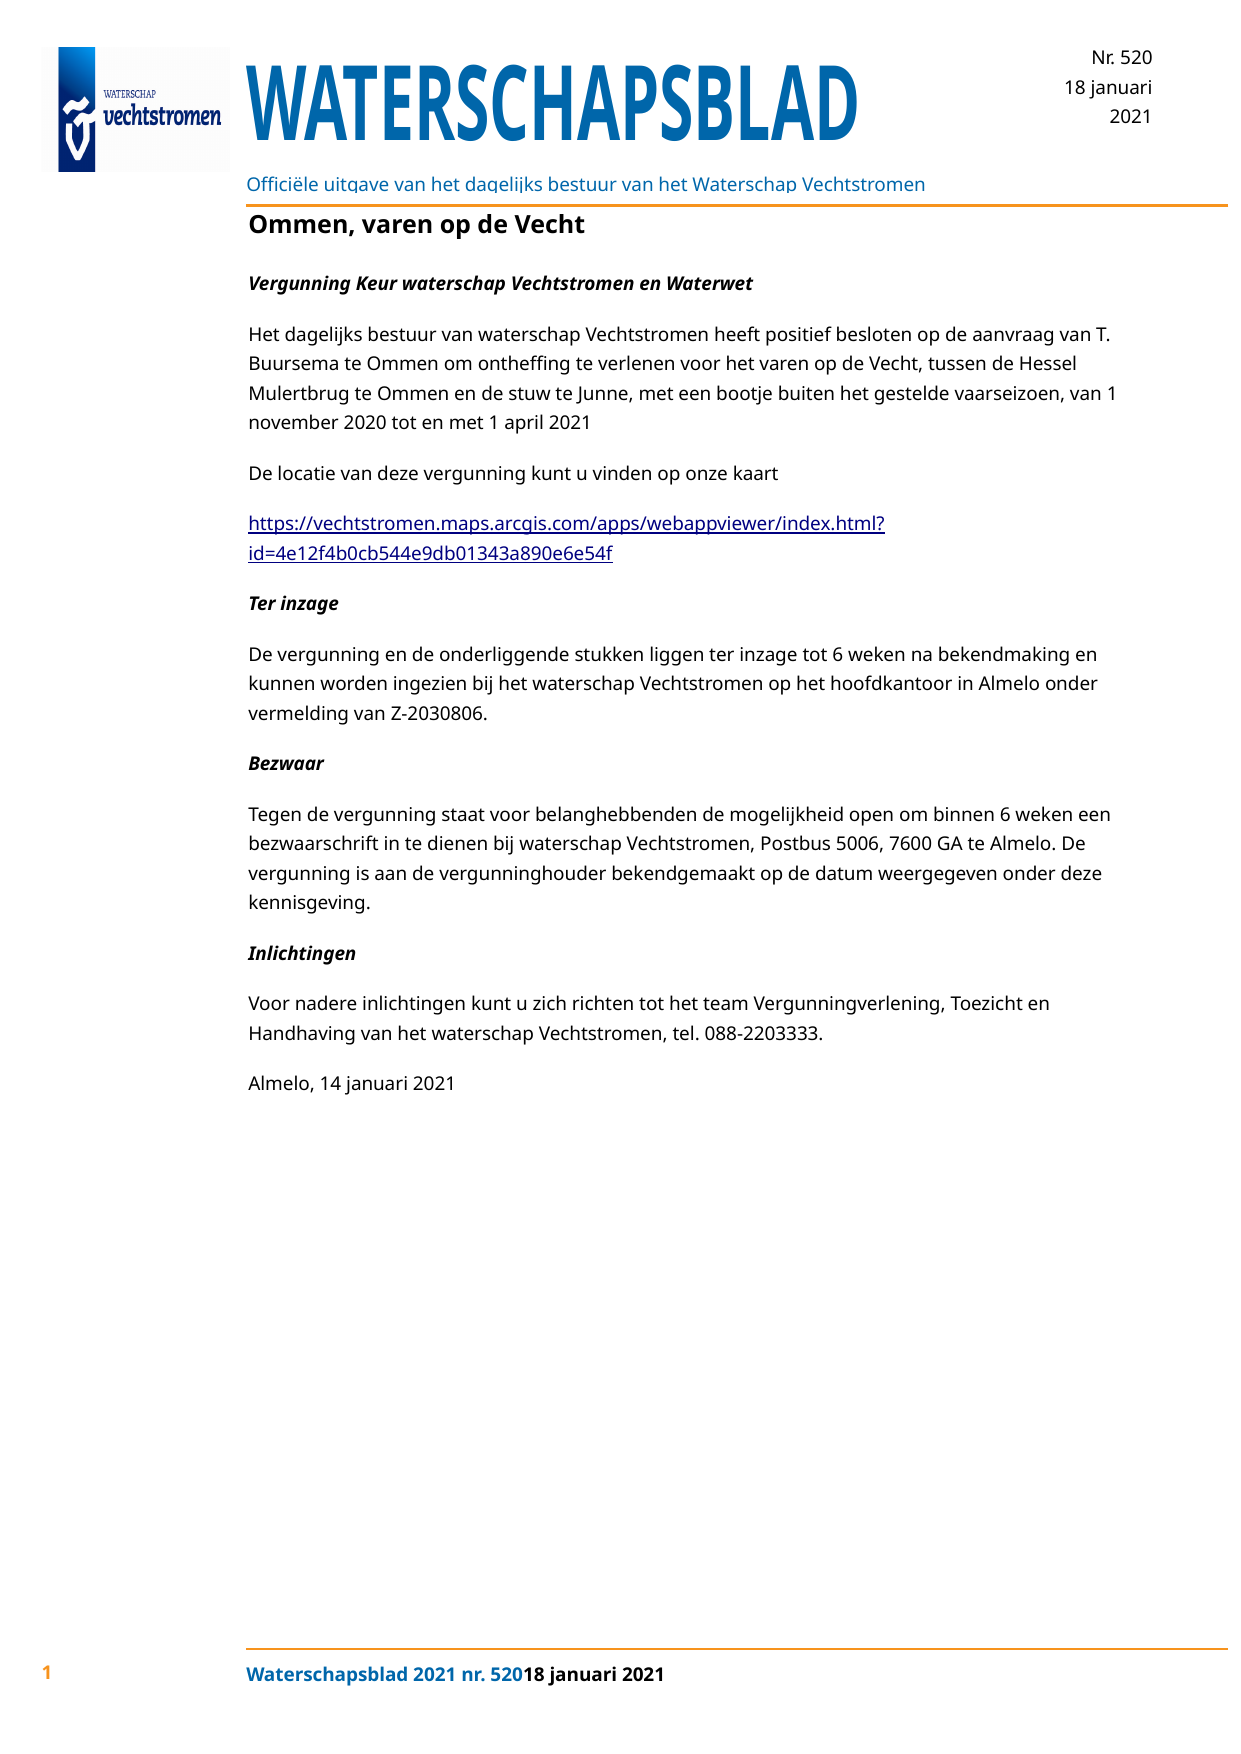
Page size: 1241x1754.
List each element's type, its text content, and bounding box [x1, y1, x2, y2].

text Vergunning Keur waterschap Vechtstromen en Waterwet [248, 270, 1152, 296]
text De vergunning en de onderliggende stukken liggen ter inzage tot 6 weken na bekendmaking en kunnen worden ingezien bij het waterschap Vechtstromen op het hoofdkantoor in Almelo onder vermelding van Z-2030806. [248, 641, 1152, 726]
text Tegen de vergunning staat voor belanghebbenden de mogelijkheid open om binnen 6 weken een bezwaarschrift in te dienen bij waterschap Vechtstromen, Postbus 5006, 7600 GA te Almelo. De vergunning is aan de vergunninghouder bekendgemaakt op de datum weergegeven onder deze kennisgeving. [248, 801, 1152, 915]
text Inlichtingen [248, 940, 1152, 966]
text Ommen, varen op de Vecht [248, 207, 1152, 241]
text Almelo, 14 januari 2021 [248, 1070, 1152, 1096]
text https://vechtstromen.maps.arcgis.com/apps/webappviewer/index.html?id=4e12f4b0cb544e9db01343a890e6e54f [248, 510, 1152, 566]
text Ter inzage [248, 590, 1152, 616]
text Voor nadere inlichtingen kunt u zich richten tot het team Vergunningverlening, Toezicht en Handhaving van het waterschap Vechtstromen, tel. 088-2203333. [248, 990, 1152, 1046]
text De locatie van deze vergunning kunt u vinden op onze kaart [248, 460, 1152, 486]
text Bezwaar [248, 750, 1152, 776]
picture [41, 47, 231, 172]
text Het dagelijks bestuur van waterschap Vechtstromen heeft positief besloten op de aanvraag van T. Buursema te Ommen om ontheffing te verlenen voor het varen op de Vecht, tussen de Hessel Mulertbrug te Ommen en de stuw te Junne, met een bootje buiten het gestelde vaarseizoen, van 1 november 2020 tot en met 1 april 2021 [248, 321, 1152, 435]
